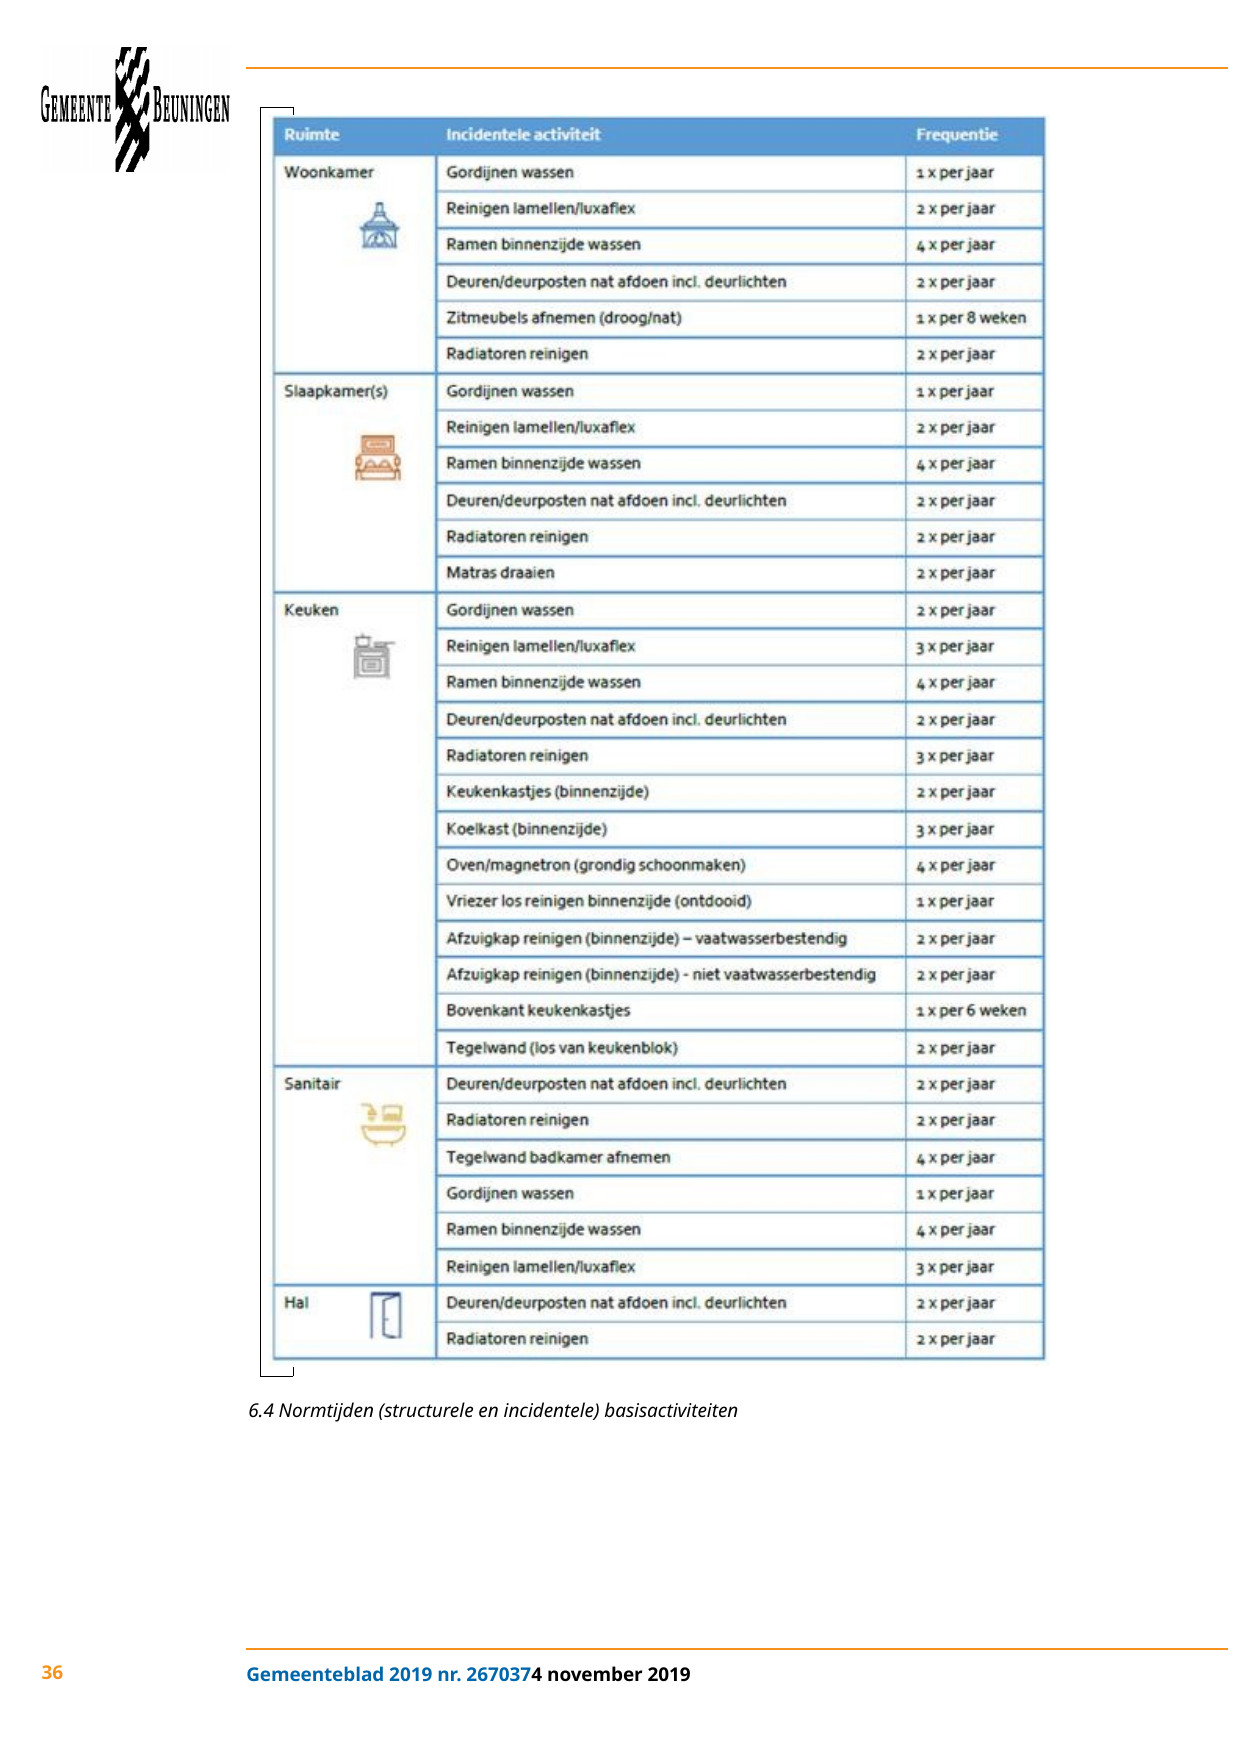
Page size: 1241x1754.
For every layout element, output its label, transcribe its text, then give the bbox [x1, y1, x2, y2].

text 6.4 Normtijden (structurele en incidentele) basisactiviteiten [248, 1397, 1152, 1423]
picture [268, 115, 1050, 1367]
picture [41, 47, 231, 172]
